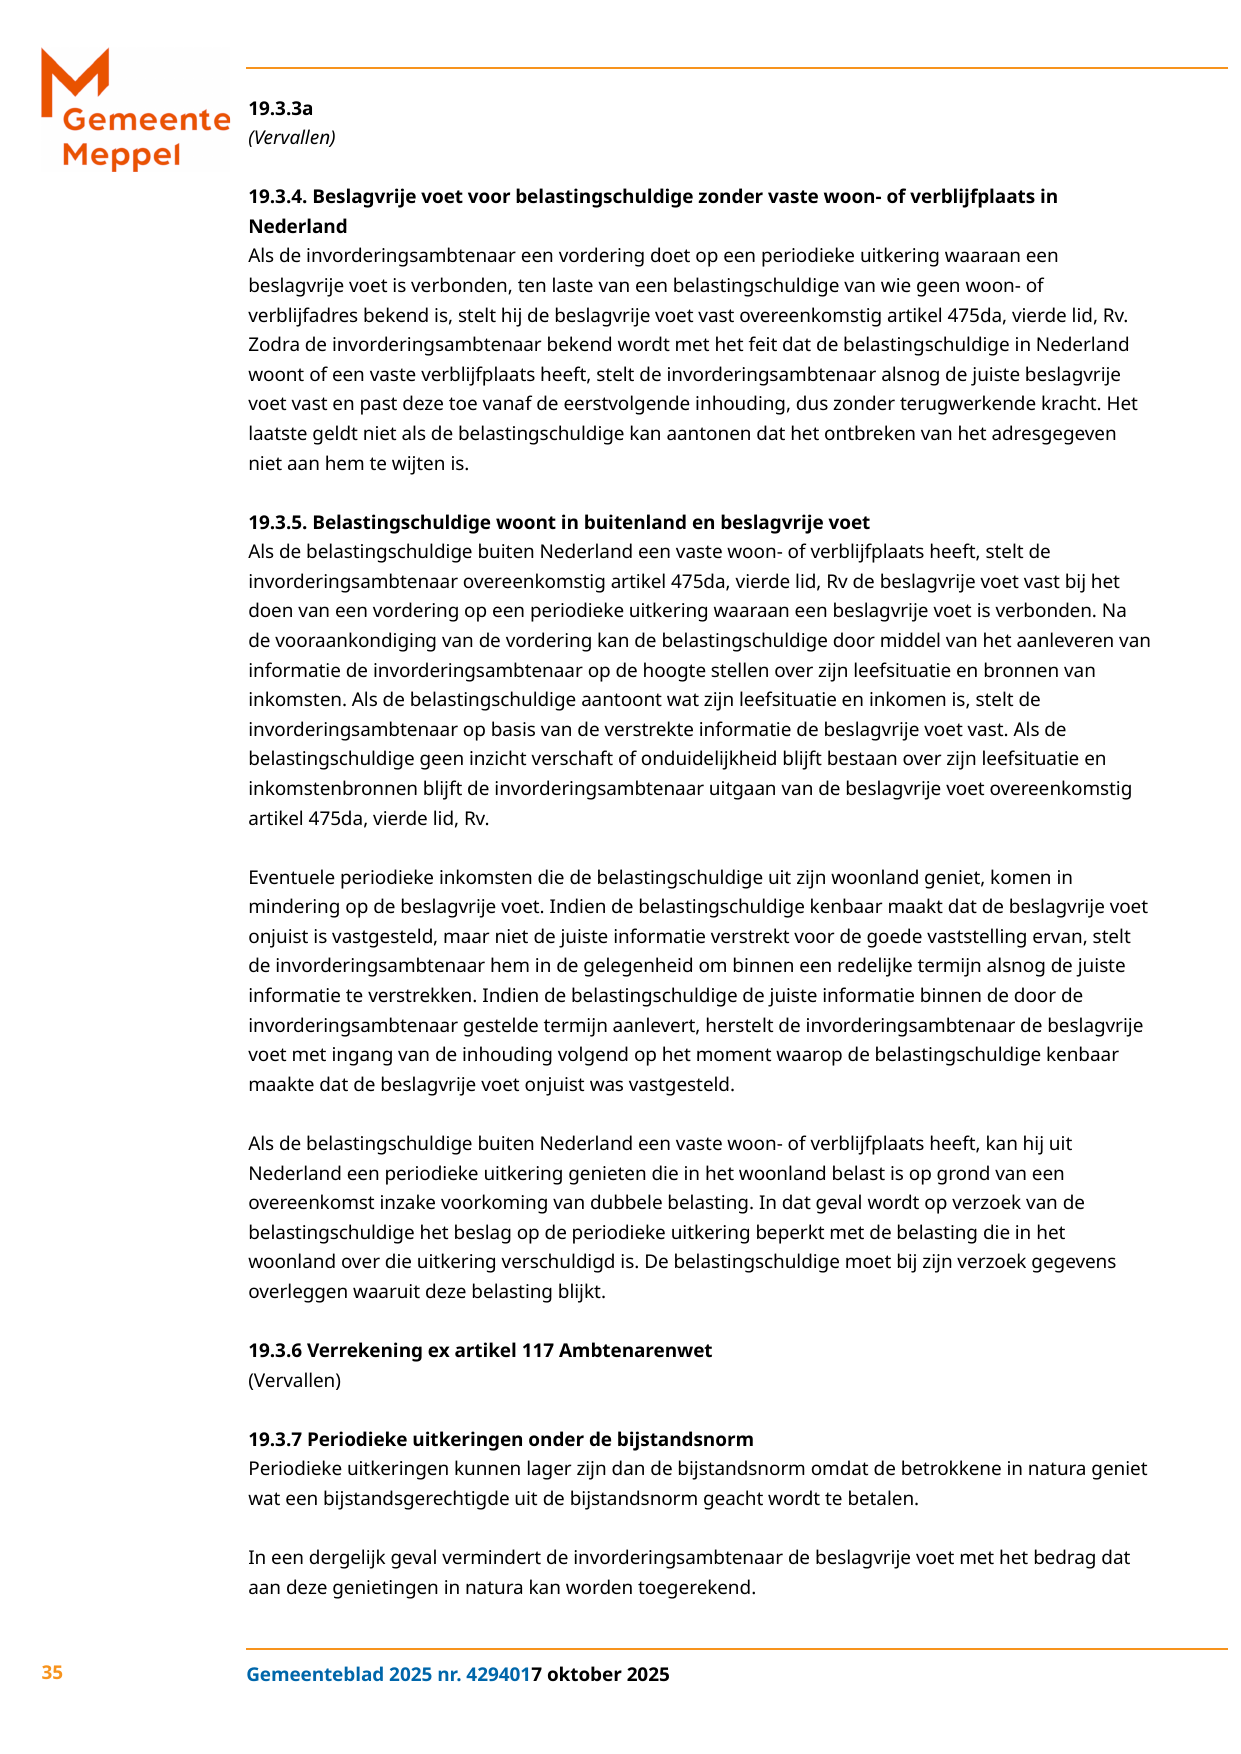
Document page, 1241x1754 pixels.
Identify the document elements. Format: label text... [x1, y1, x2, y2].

text Periodieke uitkeringen kunnen lager zijn dan de bijstandsnorm omdat de betrokkene in natura geniet wat een bijstandsgerechtigde uit de bijstandsnorm geacht wordt te betalen. [248, 1456, 1152, 1511]
text (Vervallen) [248, 124, 1152, 150]
text (Vervallen) [248, 1367, 1152, 1393]
text 19.3.7 Periodieke uitkeringen onder de bijstandsnorm [248, 1426, 1152, 1452]
text Als de belastingschuldige buiten Nederland een vaste woon- of verblijfplaats heeft, kan hij uit Nederland een periodieke uitkering genieten die in het woonland belast is op grond van een overeenkomst inzake voorkoming van dubbele belasting. In dat geval wordt op verzoek van de belastingschuldige het beslag op de periodieke uitkering beperkt met de belasting die in het woonland over die uitkering verschuldigd is. De belastingschuldige moet bij zijn verzoek gegevens overleggen waaruit deze belasting blijkt. [248, 1130, 1152, 1304]
text Als de invorderingsambtenaar een vordering doet op een periodieke uitkering waaraan een beslagvrije voet is verbonden, ten laste van een belastingschuldige van wie geen woon- of verblijfadres bekend is, stelt hij de beslagvrije voet vast overeenkomstig artikel 475da, vierde lid, Rv. Zodra de invorderingsambtenaar bekend wordt met het feit dat de belastingschuldige in Nederland woont of een vaste verblijfplaats heeft, stelt de invorderingsambtenaar alsnog de juiste beslagvrije voet vast en past deze toe vanaf de eerstvolgende inhouding, dus zonder terugwerkende kracht. Het laatste geldt niet als de belastingschuldige kan aantonen dat het ontbreken van het adresgegeven niet aan hem te wijten is. [248, 243, 1152, 476]
text 19.3.5. Belastingschuldige woont in buitenland en beslagvrije voet [248, 509, 1152, 535]
text Eventuele periodieke inkomsten die de belastingschuldige uit zijn woonland geniet, komen in mindering op de beslagvrije voet. Indien de belastingschuldige kenbaar maakt dat de beslagvrije voet onjuist is vastgesteld, maar niet de juiste informatie verstrekt voor de goede vaststelling ervan, stelt de invorderingsambtenaar hem in de gelegenheid om binnen een redelijke termijn alsnog de juiste informatie te verstrekken. Indien de belastingschuldige de juiste informatie binnen de door de invorderingsambtenaar gestelde termijn aanlevert, herstelt de invorderingsambtenaar de beslagvrije voet met ingang van de inhouding volgend op het moment waarop de belastingschuldige kenbaar maakte dat de beslagvrije voet onjuist was vastgesteld. [248, 864, 1152, 1097]
text 19.3.4. Beslagvrije voet voor belastingschuldige zonder vaste woon- of verblijfplaats in Nederland [248, 183, 1152, 239]
text In een dergelijk geval vermindert de invorderingsambtenaar de beslagvrije voet met het bedrag dat aan deze genietingen in natura kan worden toegerekend. [248, 1544, 1152, 1600]
picture [41, 47, 231, 172]
text 19.3.6 Verrekening ex artikel 117 Ambtenarenwet [248, 1337, 1152, 1363]
text 19.3.3a [248, 95, 1152, 121]
text Als de belastingschuldige buiten Nederland een vaste woon- of verblijfplaats heeft, stelt de invorderingsambtenaar overeenkomstig artikel 475da, vierde lid, Rv de beslagvrije voet vast bij het doen van een vordering op een periodieke uitkering waaraan een beslagvrije voet is verbonden. Na de vooraankondiging van de vordering kan de belastingschuldige door middel van het aanleveren van informatie de invorderingsambtenaar op de hoogte stellen over zijn leefsituatie en bronnen van inkomsten. Als de belastingschuldige aantoont wat zijn leefsituatie en inkomen is, stelt de invorderingsambtenaar op basis van de verstrekte informatie de beslagvrije voet vast. Als de belastingschuldige geen inzicht verschaft of onduidelijkheid blijft bestaan over zijn leefsituatie en inkomstenbronnen blijft de invorderingsambtenaar uitgaan van de beslagvrije voet overeenkomstig artikel 475da, vierde lid, Rv. [248, 538, 1152, 831]
